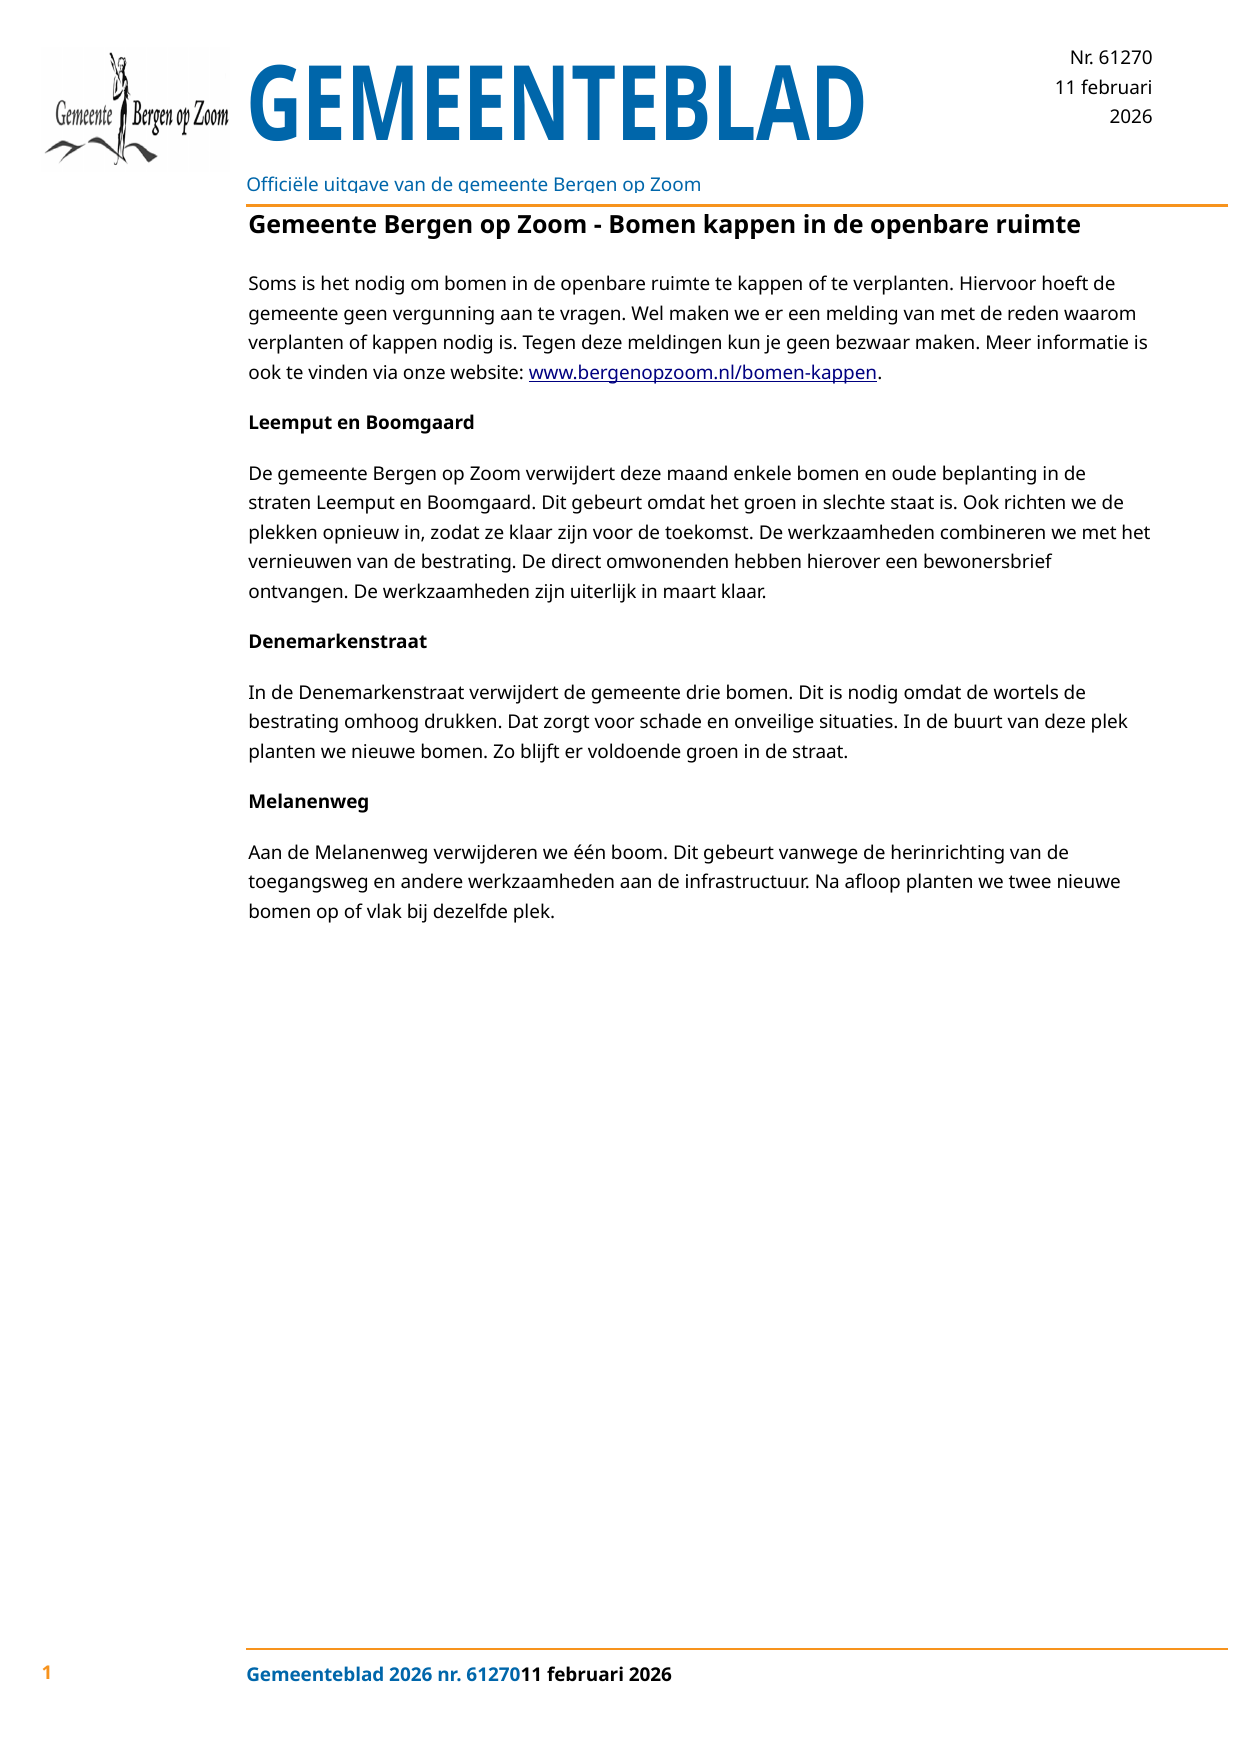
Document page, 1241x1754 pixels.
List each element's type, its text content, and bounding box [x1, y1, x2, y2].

text Leemput en Boomgaard [248, 409, 1152, 435]
text In de Denemarkenstraat verwijdert de gemeente drie bomen. Dit is nodig omdat de wortels de bestrating omhoog drukken. Dat zorgt voor schade en onveilige situaties. In de buurt van deze plek planten we nieuwe bomen. Zo blijft er voldoende groen in de straat. [248, 679, 1152, 764]
text Melanenweg [248, 789, 1152, 814]
picture [41, 47, 231, 172]
text Soms is het nodig om bomen in de openbare ruimte te kappen of te verplanten. Hiervoor hoeft de gemeente geen vergunning aan te vragen. Wel maken we er een melding van met de reden waarom verplanten of kappen nodig is. Tegen deze meldingen kun je geen bezwaar maken. Meer informatie is ook te vinden via onze website: www.bergenopzoom.nl/bomen-kappen. [248, 270, 1152, 385]
text Gemeente Bergen op Zoom - Bomen kappen in de openbare ruimte [248, 207, 1152, 241]
text De gemeente Bergen op Zoom verwijdert deze maand enkele bomen en oude beplanting in de straten Leemput en Boomgaard. Dit gebeurt omdat het groen in slechte staat is. Ook richten we de plekken opnieuw in, zodat ze klaar zijn voor de toekomst. De werkzaamheden combineren we met het vernieuwen van de bestrating. De direct omwonenden hebben hierover een bewonersbrief ontvangen. De werkzaamheden zijn uiterlijk in maart klaar. [248, 460, 1152, 604]
text Denemarkenstraat [248, 629, 1152, 654]
text Aan de Melanenweg verwijderen we één boom. Dit gebeurt vanwege de herinrichting van de toegangsweg en andere werkzaamheden aan de infrastructuur. Na afloop planten we twee nieuwe bomen op of vlak bij dezelfde plek. [248, 839, 1152, 924]
